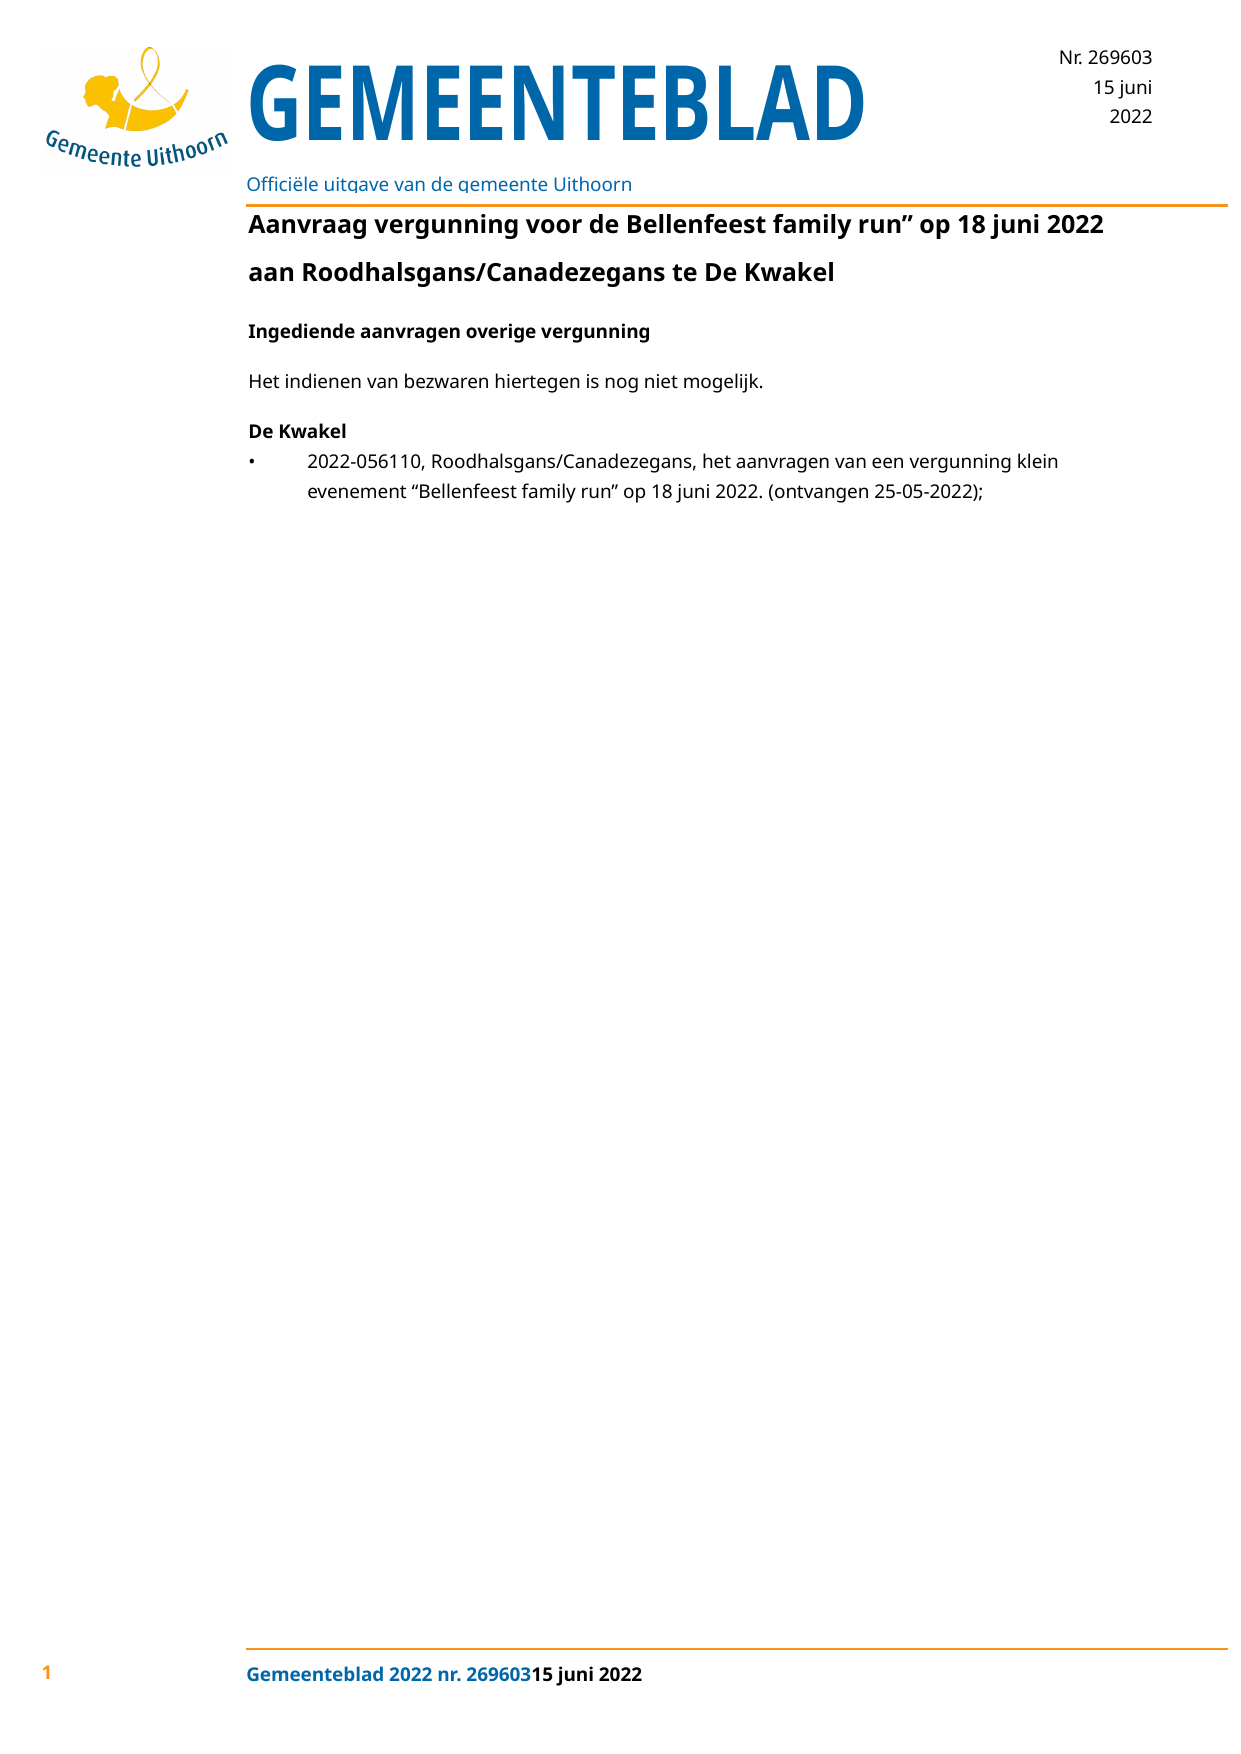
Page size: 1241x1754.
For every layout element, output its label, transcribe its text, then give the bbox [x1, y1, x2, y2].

text Het indienen van bezwaren hiertegen is nog niet mogelijk. [248, 368, 1152, 394]
text Aanvraag vergunning voor de Bellenfeest family run” op 18 juni 2022 aan Roodhalsgans/Canadezegans te De Kwakel [248, 207, 1152, 288]
text De Kwakel [248, 419, 1152, 444]
picture [41, 47, 231, 172]
text Ingediende aanvragen overige vergunning [248, 318, 1152, 344]
list 2022-056110, Roodhalsgans/Canadezegans, het aanvragen van een vergunning klein evenement “Bellenfeest family run” op 18 juni 2022. (ontvangen 25-05-2022); [248, 448, 1152, 504]
